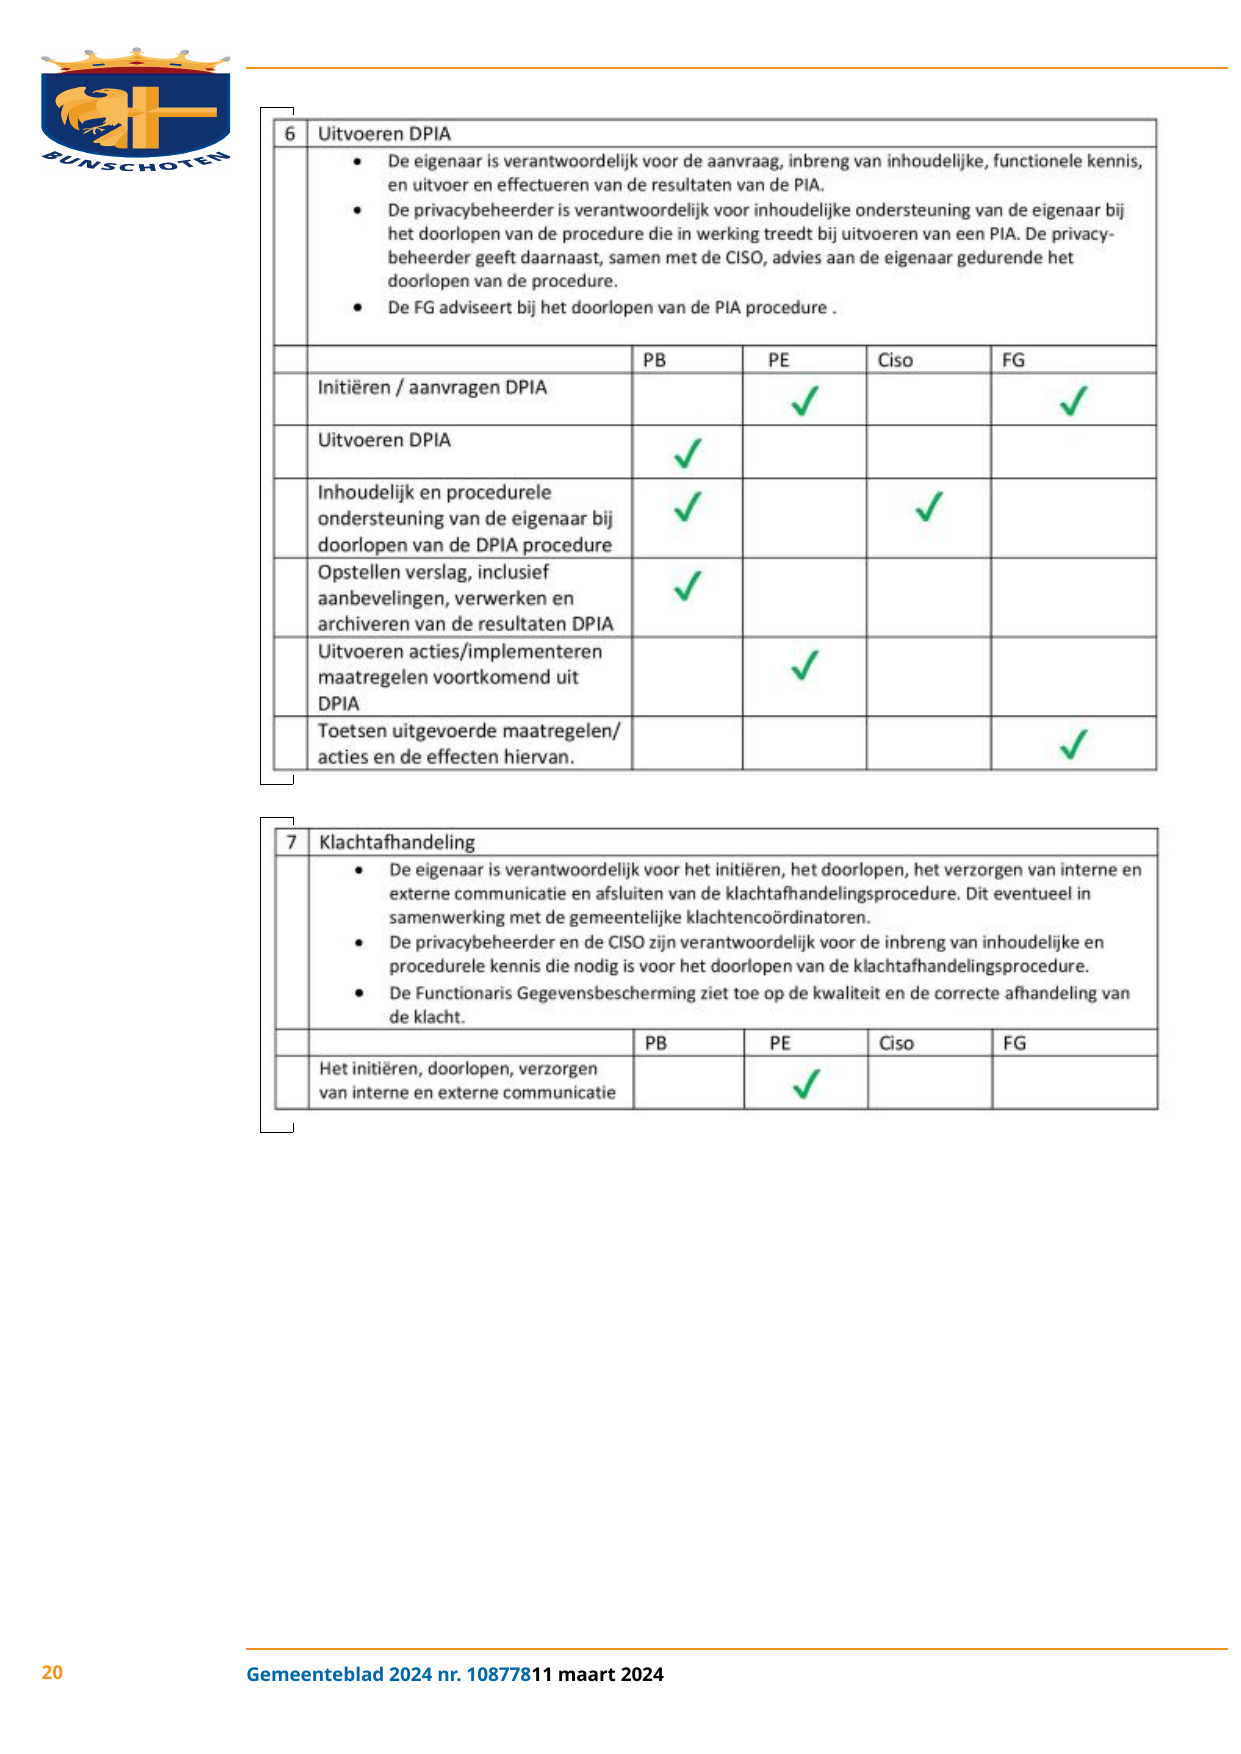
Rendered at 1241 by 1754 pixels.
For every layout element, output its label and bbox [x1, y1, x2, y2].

picture [268, 825, 1171, 1123]
picture [41, 47, 231, 172]
picture [268, 115, 1165, 775]
